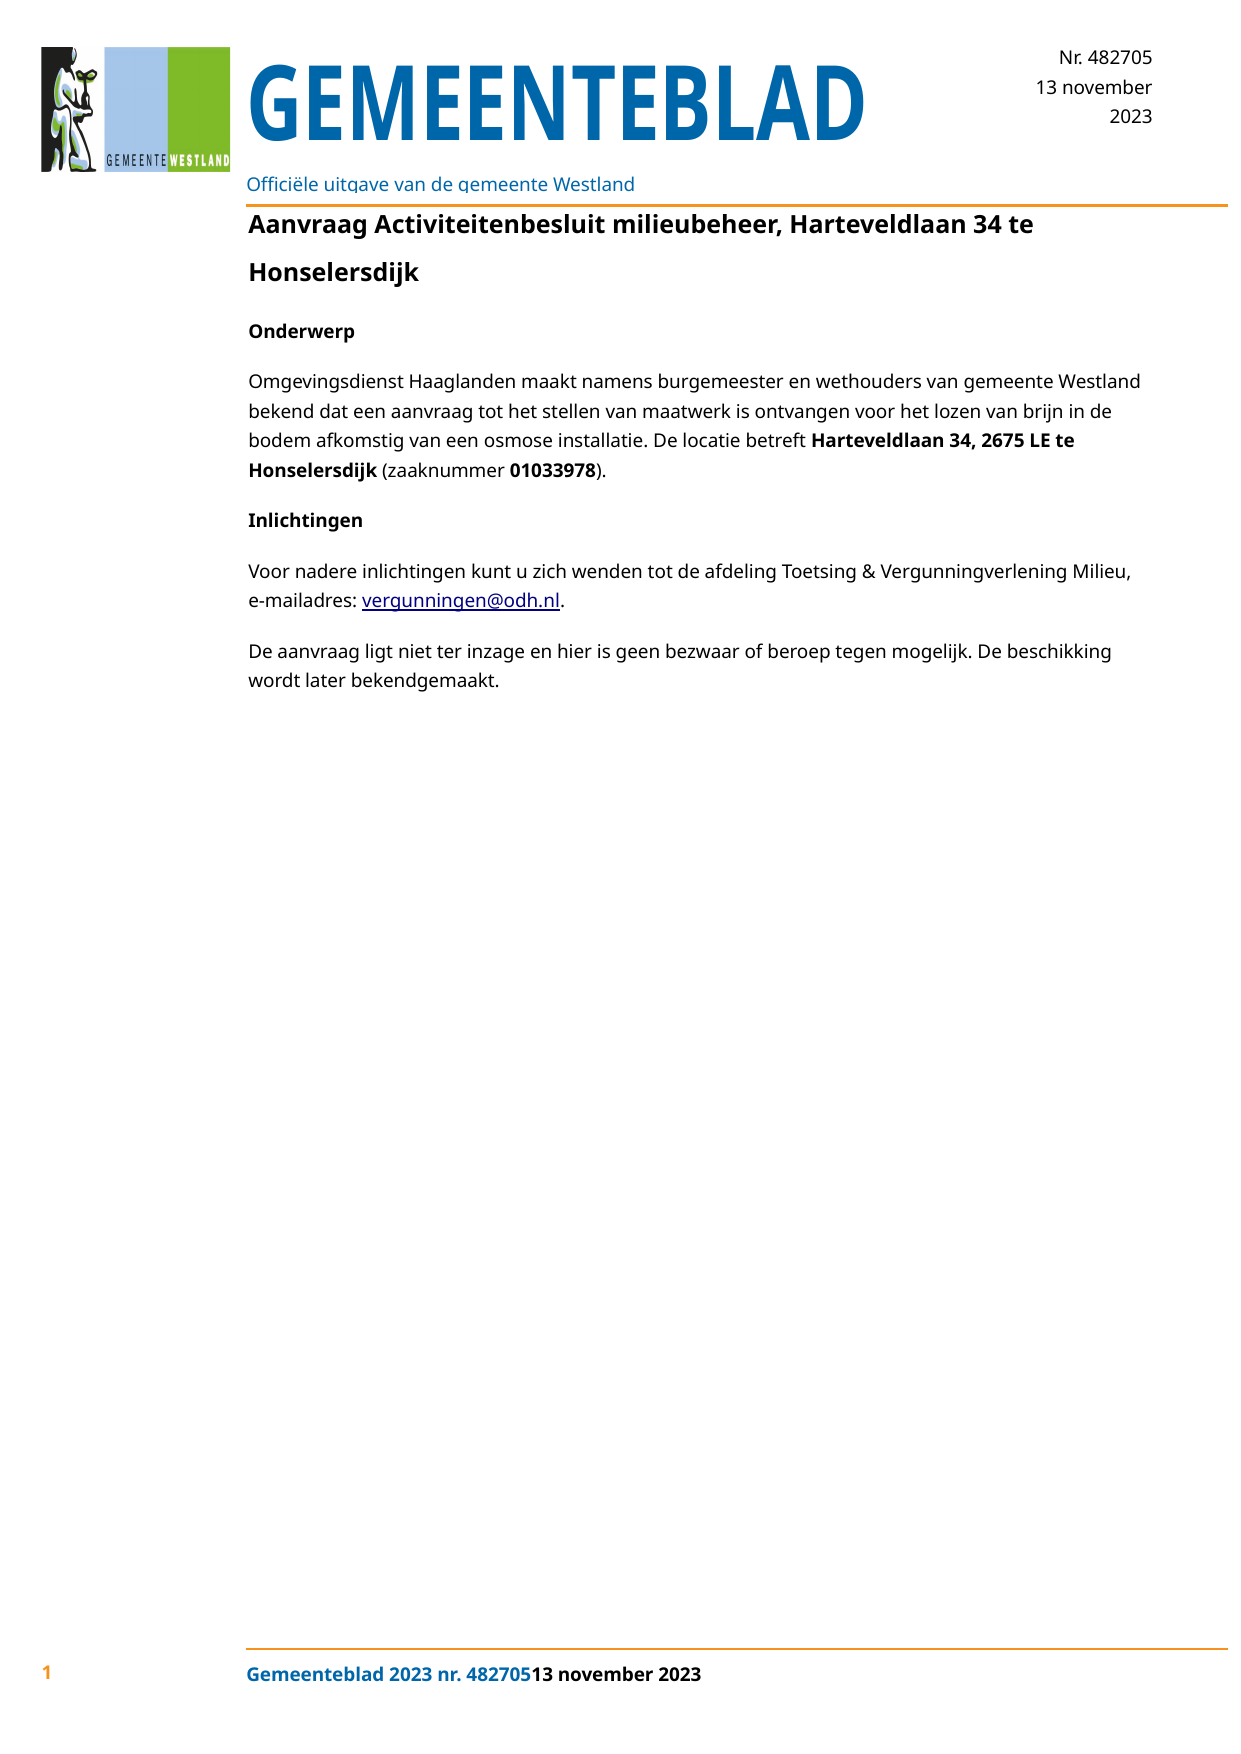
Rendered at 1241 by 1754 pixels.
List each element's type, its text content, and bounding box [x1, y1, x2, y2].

text De aanvraag ligt niet ter inzage en hier is geen bezwaar of beroep tegen mogelijk. De beschikking wordt later bekendgemaakt. [248, 638, 1152, 693]
text Aanvraag Activiteitenbesluit milieubeheer, Harteveldlaan 34 te Honselersdijk [248, 207, 1152, 288]
text Omgevingsdienst Haaglanden maakt namens burgemeester en wethouders van gemeente Westland bekend dat een aanvraag tot het stellen van maatwerk is ontvangen voor het lozen van brijn in de bodem afkomstig van een osmose installatie. De locatie betreft Harteveldlaan 34, 2675 LE te Honselersdijk (zaaknummer 01033978). [248, 368, 1152, 483]
text Onderwerp [248, 318, 1152, 344]
text Inlichtingen [248, 507, 1152, 533]
text Voor nadere inlichtingen kunt u zich wenden tot de afdeling Toetsing & Vergunningverlening Milieu, e-mailadres: vergunningen@odh.nl. [248, 558, 1152, 613]
picture [41, 47, 231, 172]
